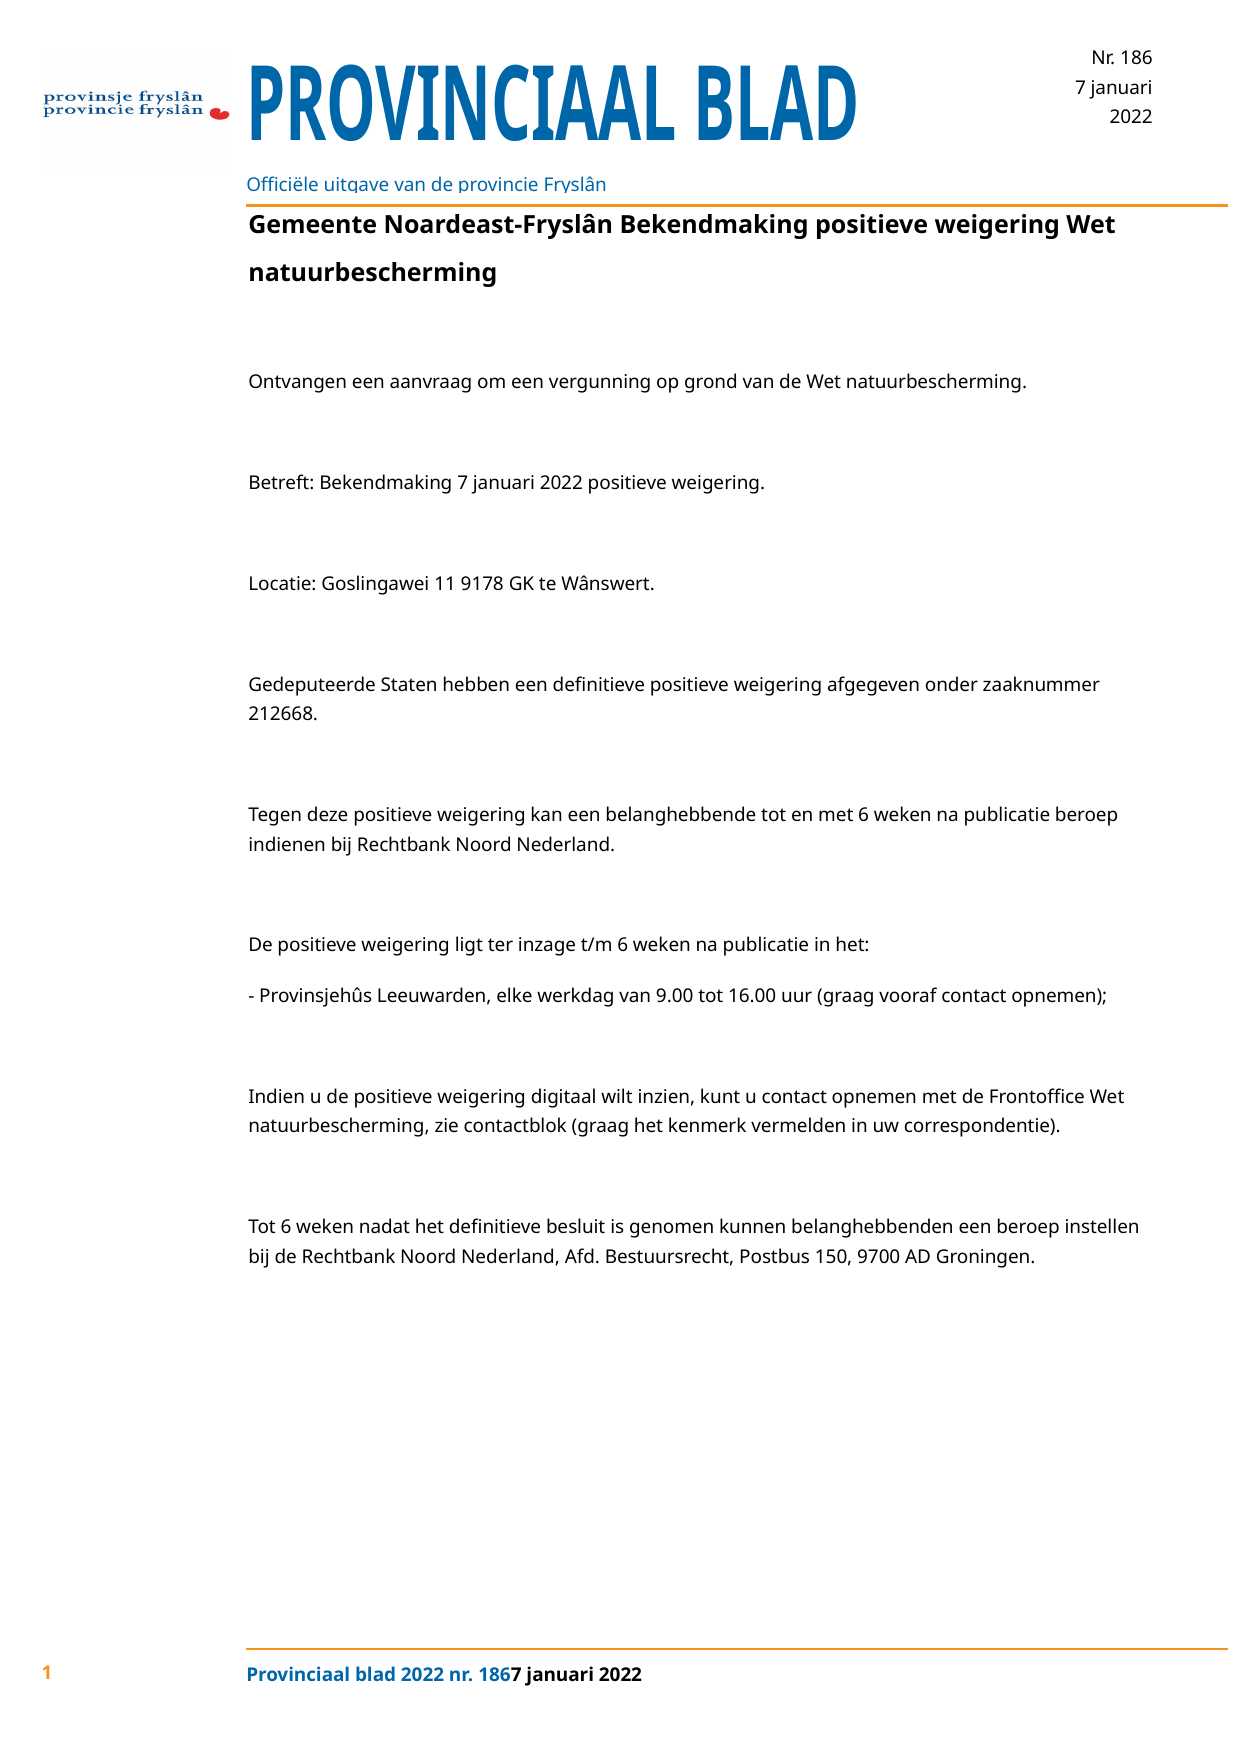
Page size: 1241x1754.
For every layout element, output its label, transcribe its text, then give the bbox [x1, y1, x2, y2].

text Gedeputeerde Staten hebben een definitieve positieve weigering afgegeven onder zaaknummer 212668. [248, 671, 1152, 726]
text De positieve weigering ligt ter inzage t/m 6 weken na publicatie in het: [248, 932, 1152, 957]
text Tot 6 weken nadat het definitieve besluit is genomen kunnen belanghebbenden een beroep instellen bij de Rechtbank Noord Nederland, Afd. Bestuursrecht, Postbus 150, 9700 AD Groningen. [248, 1213, 1152, 1269]
text Betreft: Bekendmaking 7 januari 2022 positieve weigering. [248, 469, 1152, 495]
picture [41, 47, 231, 172]
text Tegen deze positieve weigering kan een belanghebbende tot en met 6 weken na publicatie beroep indienen bij Rechtbank Noord Nederland. [248, 801, 1152, 857]
text - Provinsjehûs Leeuwarden, elke werkdag van 9.00 tot 16.00 uur (graag vooraf contact opnemen); [248, 982, 1152, 1008]
text Locatie: Goslingawei 11 9178 GK te Wânswert. [248, 570, 1152, 596]
text Ontvangen een aanvraag om een vergunning op grond van de Wet natuurbescherming. [248, 368, 1152, 394]
text Gemeente Noardeast-Fryslân Bekendmaking positieve weigering Wet natuurbescherming [248, 207, 1152, 288]
text Indien u de positieve weigering digitaal wilt inzien, kunt u contact opnemen met de Frontoffice Wet natuurbescherming, zie contactblok (graag het kenmerk vermelden in uw correspondentie). [248, 1083, 1152, 1138]
